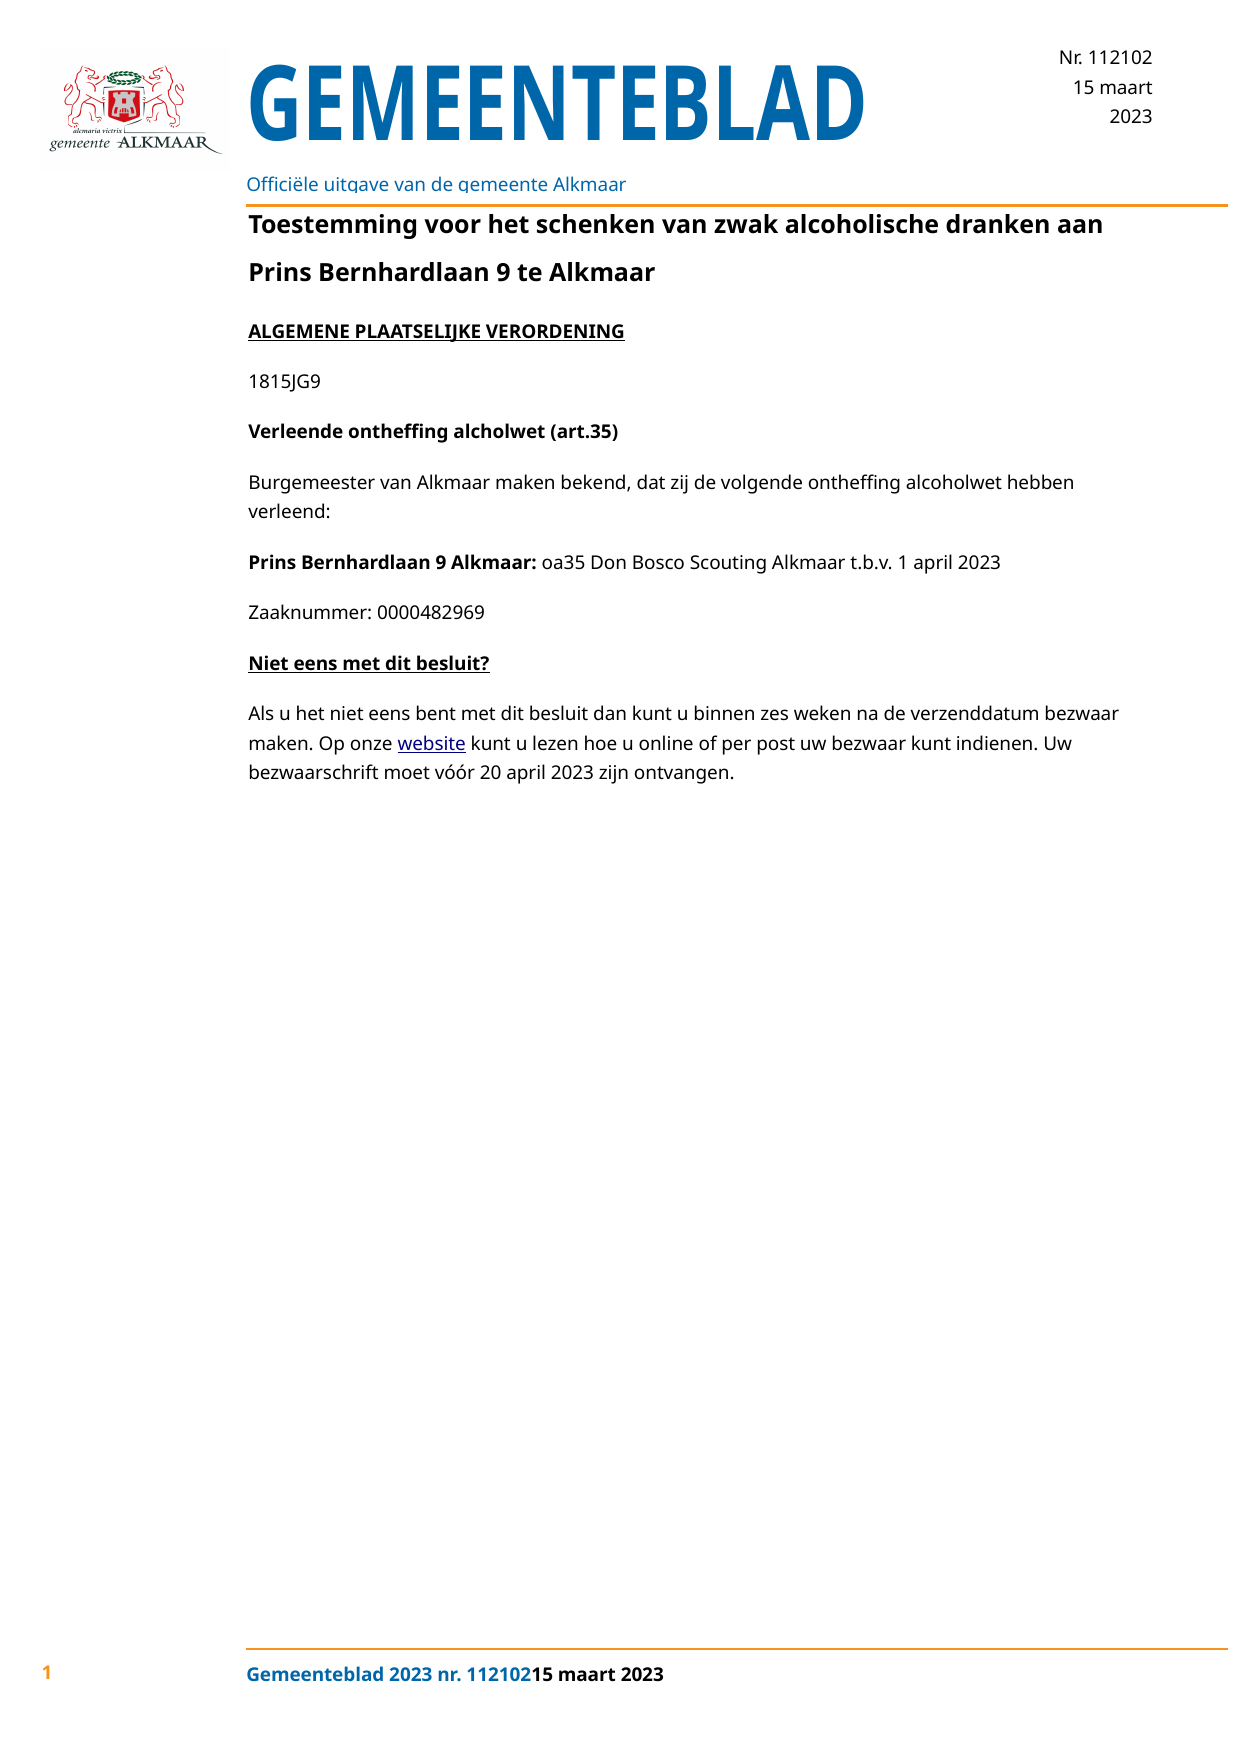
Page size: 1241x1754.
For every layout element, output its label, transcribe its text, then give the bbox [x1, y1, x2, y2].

text Prins Bernhardlaan 9 Alkmaar: oa35 Don Bosco Scouting Alkmaar t.b.v. 1 april 2023 [248, 549, 1152, 575]
text Als u het niet eens bent met dit besluit dan kunt u binnen zes weken na de verzenddatum bezwaar maken. Op onze website kunt u lezen hoe u online of per post uw bezwaar kunt indienen. Uw bezwaarschrift moet vóór 20 april 2023 zijn ontvangen. [248, 700, 1152, 785]
text Zaaknummer: 0000482969 [248, 599, 1152, 625]
text Toestemming voor het schenken van zwak alcoholische dranken aan Prins Bernhardlaan 9 te Alkmaar [248, 207, 1152, 288]
text 1815JG9 [248, 368, 1152, 394]
text Niet eens met dit besluit? [248, 650, 1152, 676]
text Burgemeester van Alkmaar maken bekend, dat zij de volgende ontheffing alcoholwet hebben verleend: [248, 469, 1152, 524]
text ALGEMENE PLAATSELIJKE VERORDENING [248, 318, 1152, 344]
picture [41, 47, 231, 172]
text Verleende ontheffing alcholwet (art.35) [248, 419, 1152, 444]
